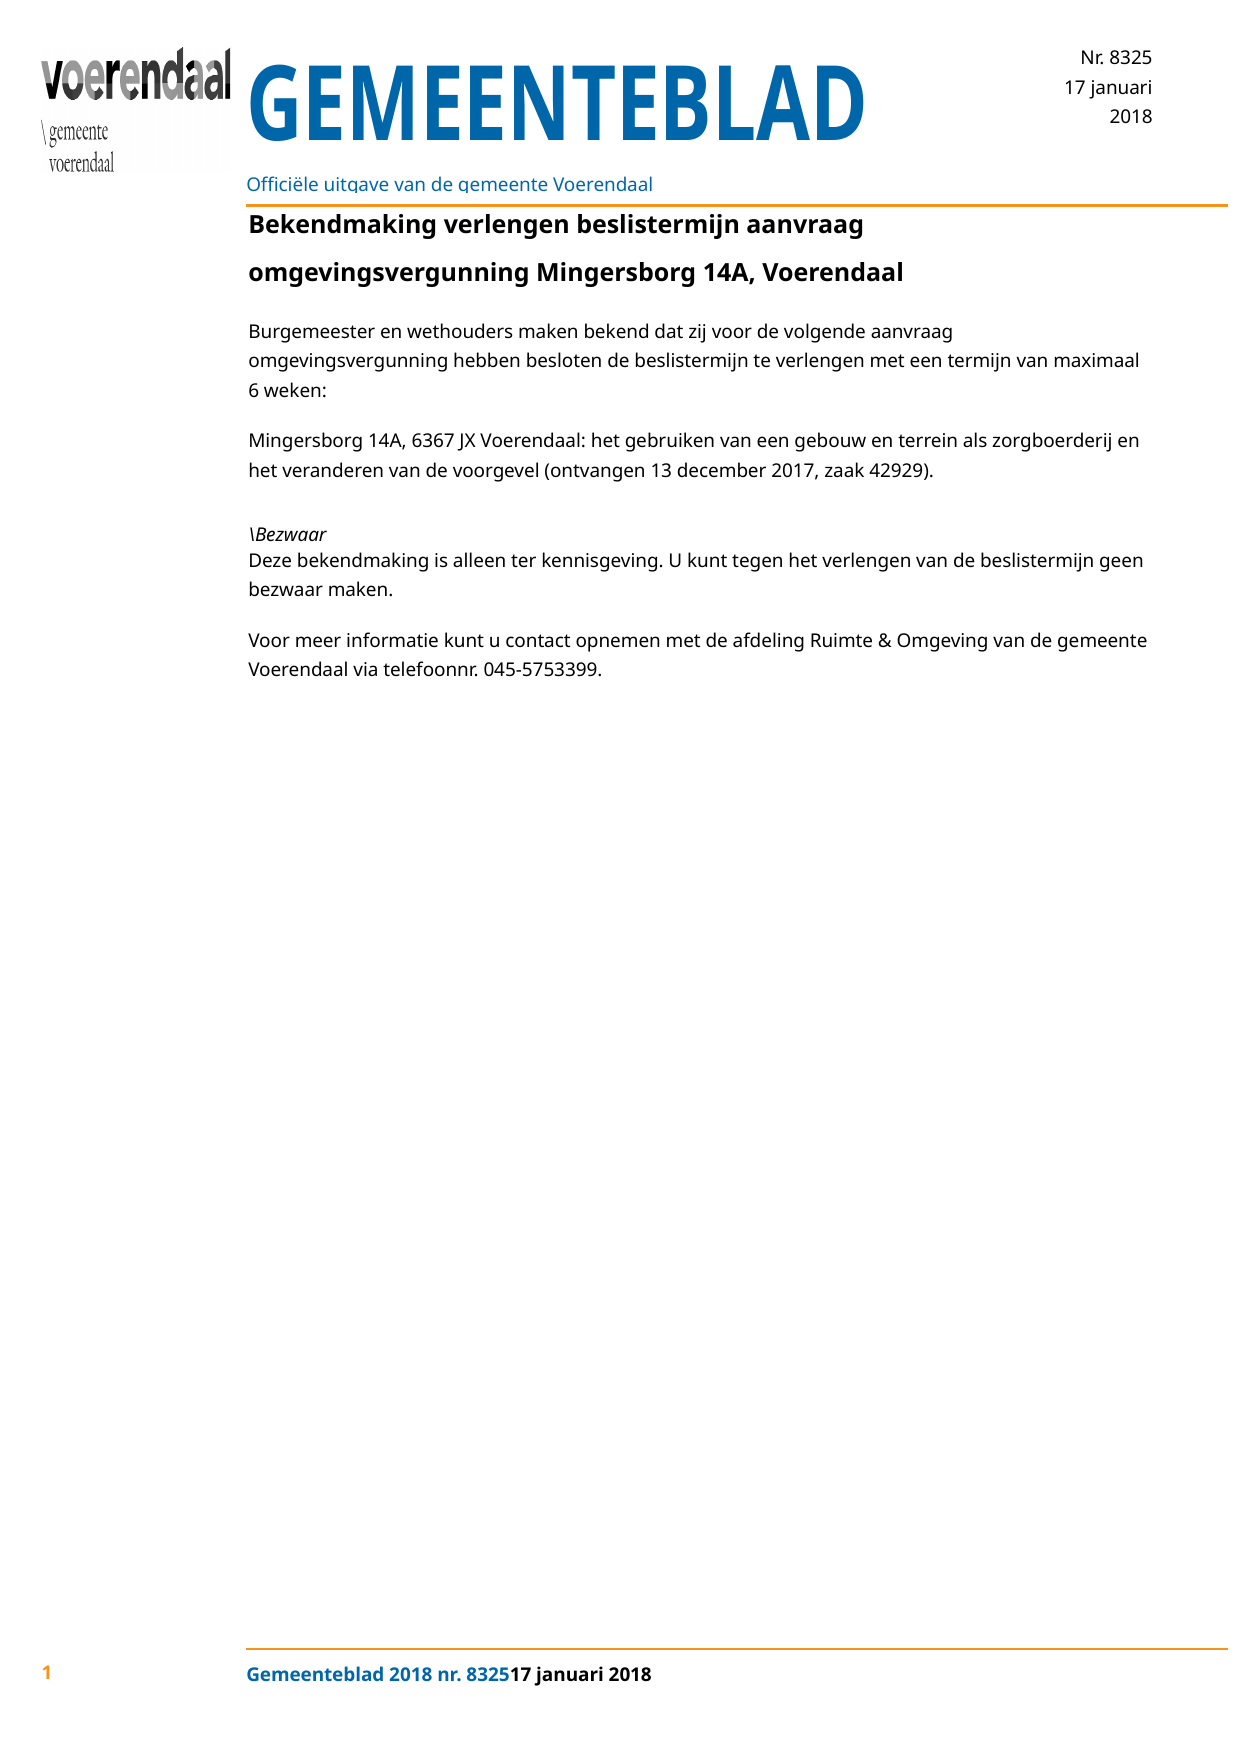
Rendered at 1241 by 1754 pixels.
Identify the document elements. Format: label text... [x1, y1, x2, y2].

text Deze bekendmaking is alleen ter kennisgeving. U kunt tegen het verlengen van de beslistermijn geen bezwaar maken. [248, 547, 1152, 602]
text Voor meer informatie kunt u contact opnemen met de afdeling Ruimte & Omgeving van de gemeente Voerendaal via telefoonnr. 045-5753399. [248, 627, 1152, 682]
text Mingersborg 14A, 6367 JX Voerendaal: het gebruiken van een gebouw en terrein als zorgboerderij en het veranderen van de voorgevel (ontvangen 13 december 2017, zaak 42929). [248, 427, 1152, 483]
text Burgemeester en wethouders maken bekend dat zij voor de volgende aanvraag omgevingsvergunning hebben besloten de beslistermijn te verlengen met een termijn van maximaal 6 weken: [248, 318, 1152, 403]
picture [41, 47, 231, 172]
text \Bezwaar [248, 521, 1152, 547]
text Bekendmaking verlengen beslistermijn aanvraag omgevingsvergunning Mingersborg 14A, Voerendaal [248, 207, 1152, 288]
